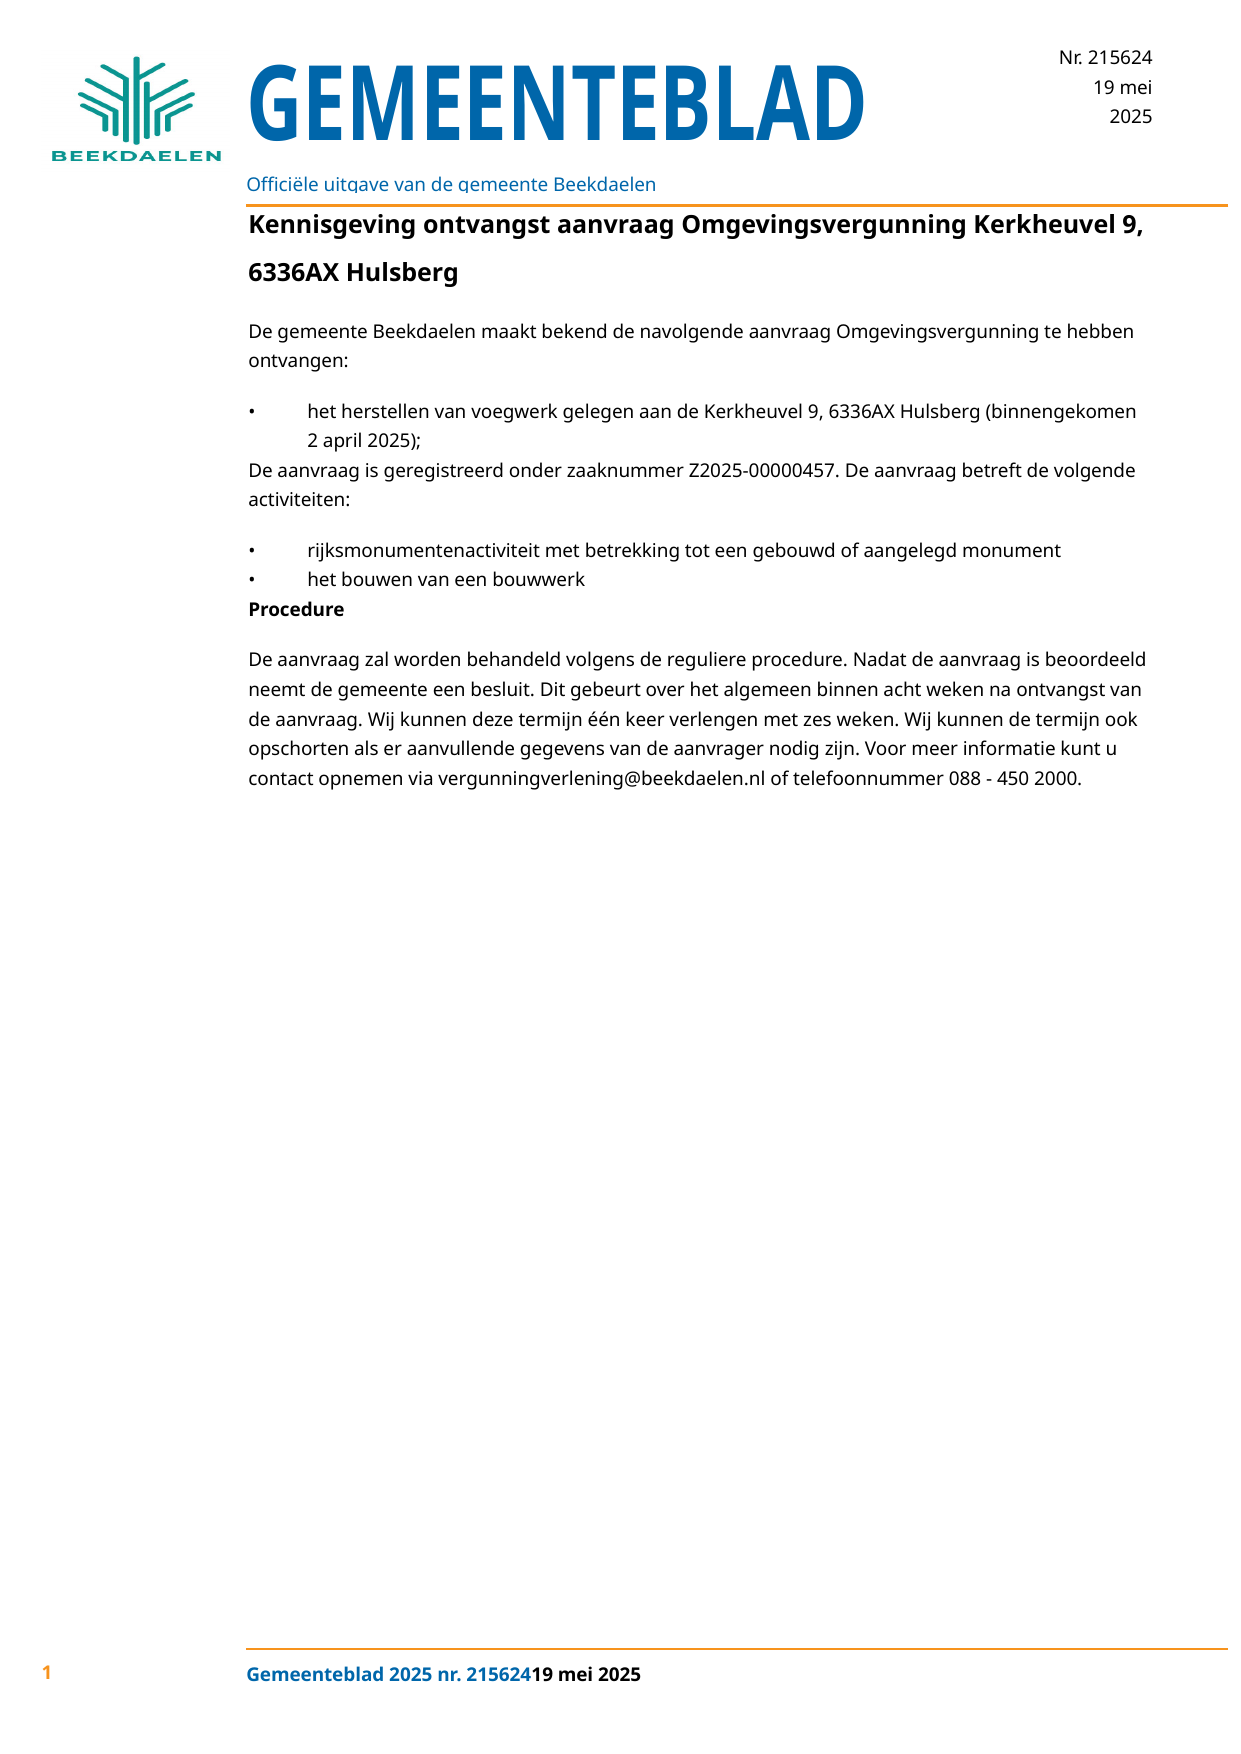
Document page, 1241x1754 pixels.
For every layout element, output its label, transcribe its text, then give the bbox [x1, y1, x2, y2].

list het herstellen van voegwerk gelegen aan de Kerkheuvel 9, 6336AX Hulsberg (binnengekomen 2 april 2025); [248, 398, 1152, 453]
text Kennisgeving ontvangst aanvraag Omgevingsvergunning Kerkheuvel 9, 6336AX Hulsberg [248, 207, 1152, 288]
list het bouwen van een bouwwerk [248, 567, 1152, 592]
text De aanvraag zal worden behandeld volgens de reguliere procedure. Nadat de aanvraag is beoordeeld neemt de gemeente een besluit. Dit gebeurt over het algemeen binnen acht weken na ontvangst van de aanvraag. Wij kunnen deze termijn één keer verlengen met zes weken. Wij kunnen de termijn ook opschorten als er aanvullende gegevens van de aanvrager nodig zijn. Voor meer informatie kunt u contact opnemen via vergunningverlening@beekdaelen.nl of telefoonnummer 088 - 450 2000. [248, 647, 1152, 791]
list rijksmonumentenactiviteit met betrekking tot een gebouwd of aangelegd monument [248, 537, 1152, 563]
picture [41, 47, 231, 172]
text De gemeente Beekdaelen maakt bekend de navolgende aanvraag Omgevingsvergunning te hebben ontvangen: [248, 318, 1152, 373]
text Procedure [248, 596, 1152, 622]
text De aanvraag is geregistreerd onder zaaknummer Z2025-00000457. De aanvraag betreft de volgende activiteiten: [248, 457, 1152, 512]
